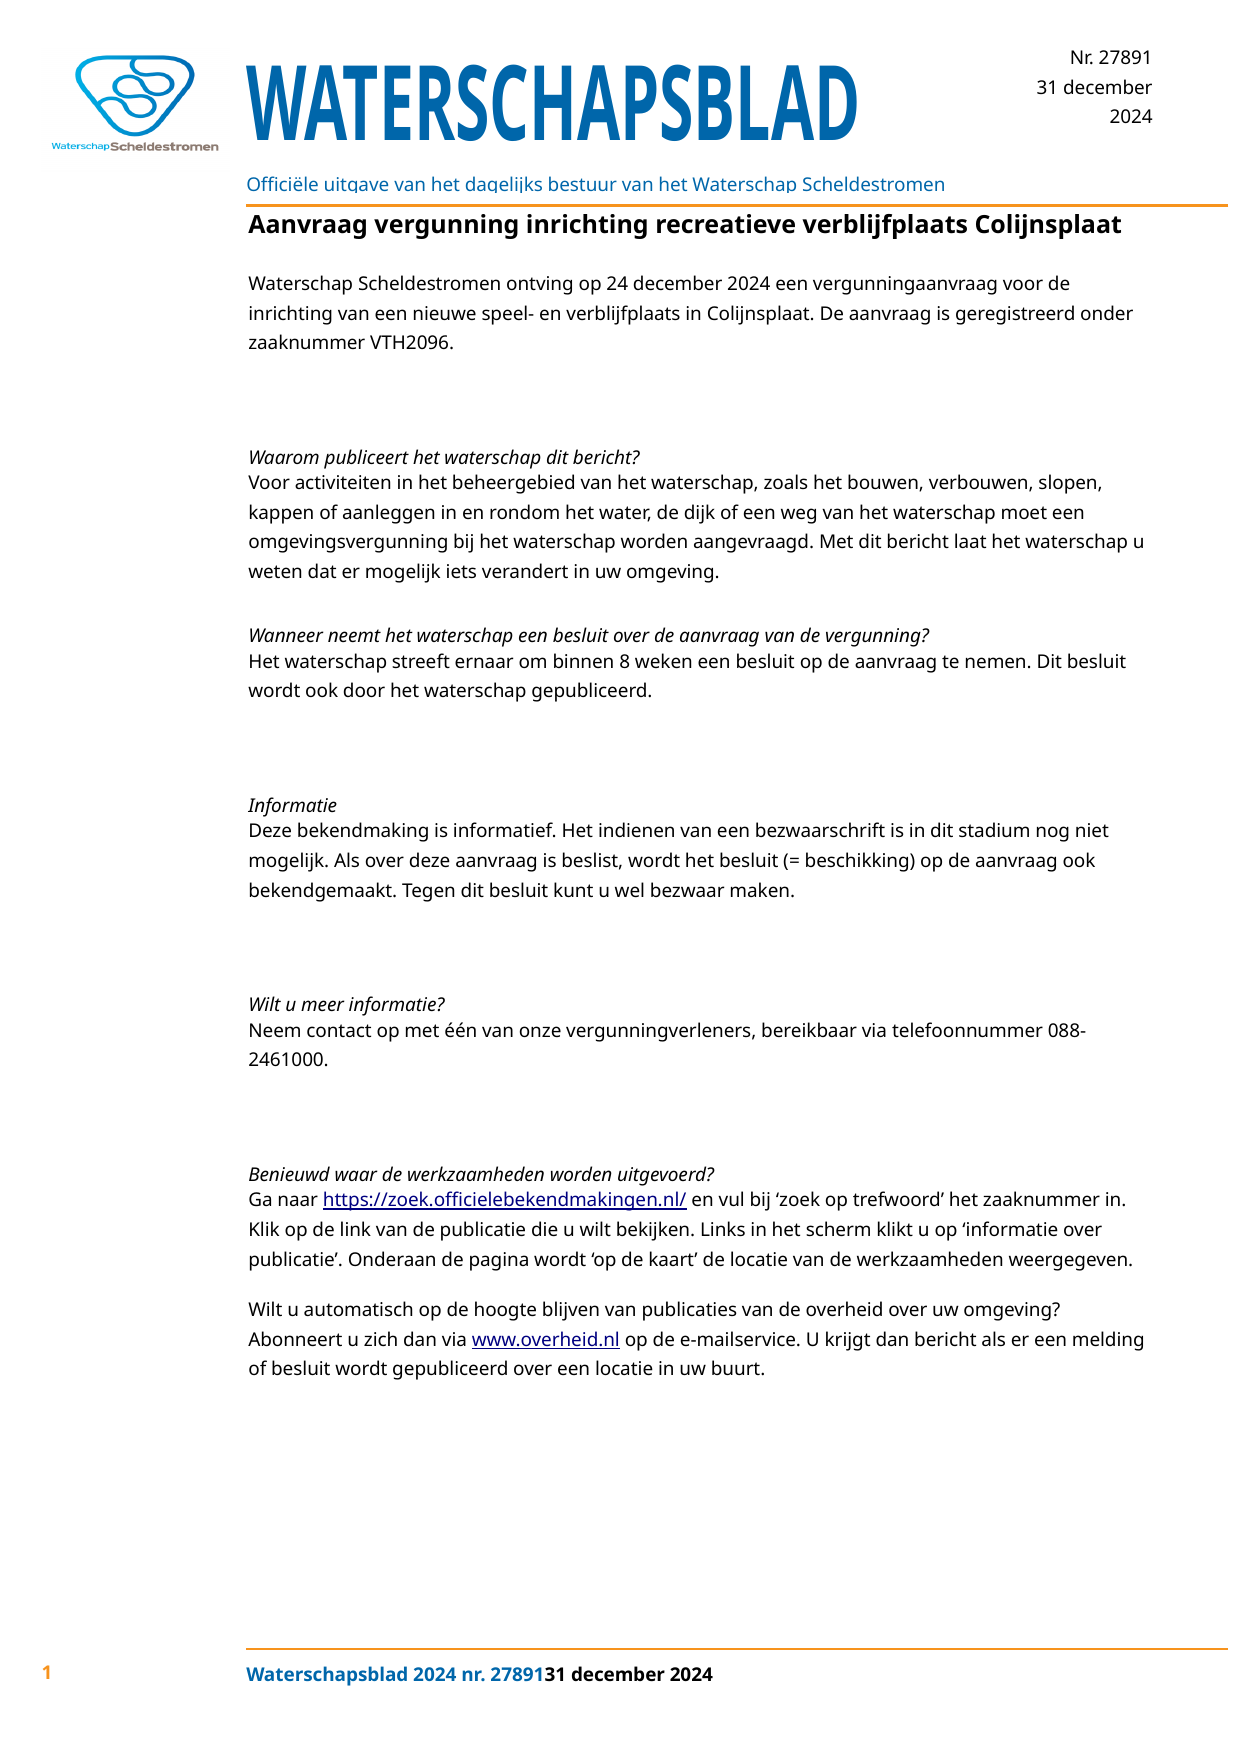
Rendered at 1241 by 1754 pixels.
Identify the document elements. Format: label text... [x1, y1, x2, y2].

text Wanneer neemt het waterschap een besluit over de aanvraag van de vergunning? [248, 622, 1152, 648]
text Waarom publiceert het waterschap dit bericht? [248, 444, 1152, 469]
text Wilt u automatisch op de hoogte blijven van publicaties van de overheid over uw omgeving? Abonneert u zich dan via www.overheid.nl op de e-mailservice. U krijgt dan bericht als er een melding of besluit wordt gepubliceerd over een locatie in uw buurt. [248, 1296, 1152, 1381]
text Informatie [248, 792, 1152, 818]
text Voor activiteiten in het beheergebied van het waterschap, zoals het bouwen, verbouwen, slopen, kappen of aanleggen in en rondom het water, de dijk of een weg van het waterschap moet een omgevingsvergunning bij het waterschap worden aangevraagd. Met dit bericht laat het waterschap u weten dat er mogelijk iets verandert in uw omgeving. [248, 469, 1152, 584]
text Ga naar https://zoek.officielebekendmakingen.nl/ en vul bij ‘zoek op trefwoord’ het zaaknummer in. Klik op de link van de publicatie die u wilt bekijken. Links in het scherm klikt u op ‘informatie over publicatie’. Onderaan de pagina wordt ‘op de kaart’ de locatie van de werkzaamheden weergegeven. [248, 1187, 1152, 1272]
text Wilt u meer informatie? [248, 991, 1152, 1017]
picture [41, 47, 231, 172]
text Het waterschap streeft ernaar om binnen 8 weken een besluit op de aanvraag te nemen. Dit besluit wordt ook door het waterschap gepubliceerd. [248, 648, 1152, 703]
text Neem contact op met één van onze vergunningverleners, bereikbaar via telefoonnummer 088-2461000. [248, 1017, 1152, 1072]
text Deze bekendmaking is informatief. Het indienen van een bezwaarschrift is in dit stadium nog niet mogelijk. Als over deze aanvraag is beslist, wordt het besluit (= beschikking) op de aanvraag ook bekendgemaakt. Tegen dit besluit kunt u wel bezwaar maken. [248, 818, 1152, 903]
text Aanvraag vergunning inrichting recreatieve verblijfplaats Colijnsplaat [248, 207, 1152, 241]
text Benieuwd waar de werkzaamheden worden uitgevoerd? [248, 1161, 1152, 1187]
text Waterschap Scheldestromen ontving op 24 december 2024 een vergunningaanvraag voor de inrichting van een nieuwe speel- en verblijfplaats in Colijnsplaat. De aanvraag is geregistreerd onder zaaknummer VTH2096. [248, 270, 1152, 355]
